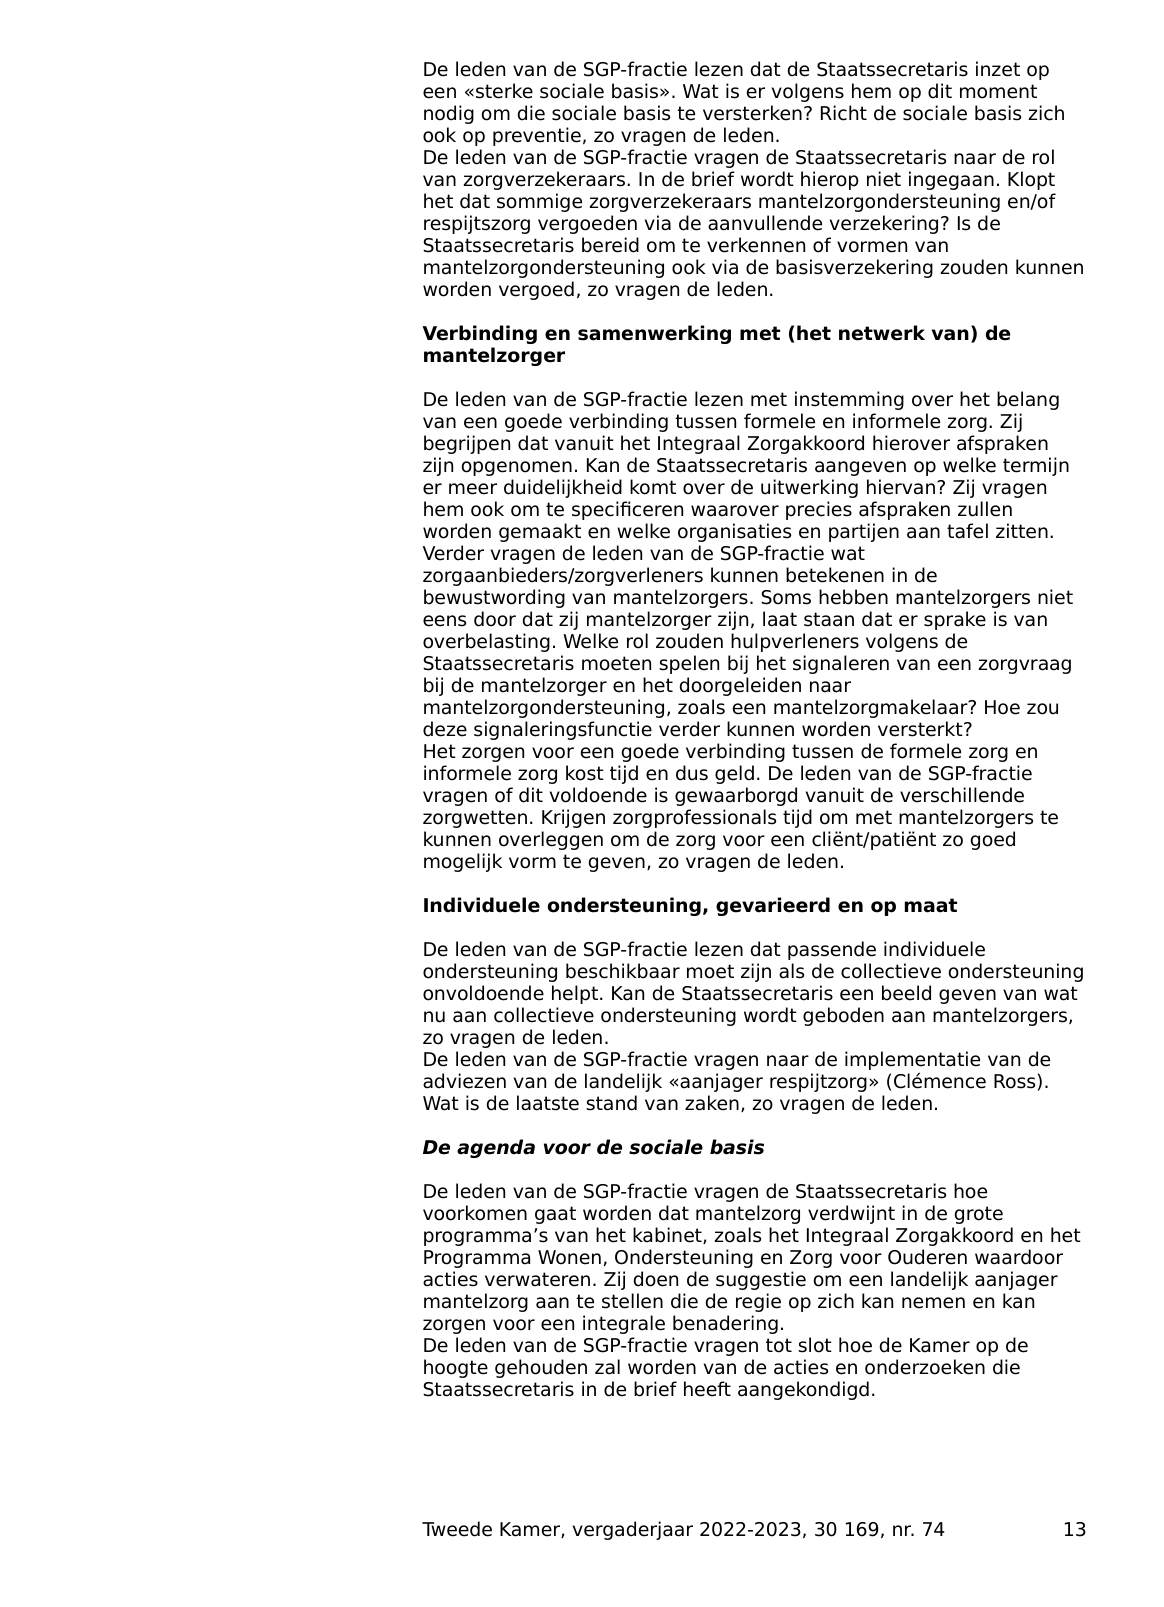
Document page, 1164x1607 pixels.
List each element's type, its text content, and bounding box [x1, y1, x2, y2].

text De leden van de SGP-fractie vragen de Staatssecretaris naar de rol van zorgverzekeraars. In de brief wordt hierop niet ingegaan. Klopt het dat sommige zorgverzekeraars mantelzorgondersteuning en/of respijtszorg vergoeden via de aanvullende verzekering? Is de Staatssecretaris bereid om te verkennen of vormen van mantelzorgondersteuning ook via de basisverzekering zouden kunnen worden vergoed, zo vragen de leden. [422, 147, 1087, 301]
subtitle Individuele ondersteuning, gevarieerd en op maat [422, 895, 1087, 917]
text De leden van de SGP-fractie vragen tot slot hoe de Kamer op de hoogte gehouden zal worden van de acties en onderzoeken die Staatssecretaris in de brief heeft aangekondigd. [422, 1335, 1087, 1401]
subtitle De agenda voor de sociale basis [422, 1137, 1087, 1159]
text Het zorgen voor een goede verbinding tussen de formele zorg en informele zorg kost tijd en dus geld. De leden van de SGP-fractie vragen of dit voldoende is gewaarborgd vanuit de verschillende zorgwetten. Krijgen zorgprofessionals tijd om met mantelzorgers te kunnen overleggen om de zorg voor een cliënt/patiënt zo goed mogelijk vorm te geven, zo vragen de leden. [422, 741, 1087, 873]
text Verder vragen de leden van de SGP-fractie wat zorgaanbieders/zorgverleners kunnen betekenen in de bewustwording van mantelzorgers. Soms hebben mantelzorgers niet eens door dat zij mantelzorger zijn, laat staan dat er sprake is van overbelasting. Welke rol zouden hulpverleners volgens de Staatssecretaris moeten spelen bij het signaleren van een zorgvraag bij de mantelzorger en het doorgeleiden naar mantelzorgondersteuning, zoals een mantelzorgmakelaar? Hoe zou deze signaleringsfunctie verder kunnen worden versterkt? [422, 543, 1087, 741]
text De leden van de SGP-fractie lezen met instemming over het belang van een goede verbinding tussen formele en informele zorg. Zij begrijpen dat vanuit het Integraal Zorgakkoord hierover afspraken zijn opgenomen. Kan de Staatssecretaris aangeven op welke termijn er meer duidelijkheid komt over de uitwerking hiervan? Zij vragen hem ook om te specificeren waarover precies afspraken zullen worden gemaakt en welke organisaties en partijen aan tafel zitten. [422, 389, 1087, 543]
text De leden van de SGP-fractie vragen de Staatssecretaris hoe voorkomen gaat worden dat mantelzorg verdwijnt in de grote programma’s van het kabinet, zoals het Integraal Zorgakkoord en het Programma Wonen, Ondersteuning en Zorg voor Ouderen waardoor acties verwateren. Zij doen de suggestie om een landelijk aanjager mantelzorg aan te stellen die de regie op zich kan nemen en kan zorgen voor een integrale benadering. [422, 1181, 1087, 1335]
text De leden van de SGP-fractie lezen dat passende individuele ondersteuning beschikbaar moet zijn als de collectieve ondersteuning onvoldoende helpt. Kan de Staatssecretaris een beeld geven van wat nu aan collectieve ondersteuning wordt geboden aan mantelzorgers, zo vragen de leden. [422, 939, 1087, 1049]
subtitle Verbinding en samenwerking met (het netwerk van) de mantelzorger [422, 323, 1087, 367]
text De leden van de SGP-fractie lezen dat de Staatssecretaris inzet op een «sterke sociale basis». Wat is er volgens hem op dit moment nodig om die sociale basis te versterken? Richt de sociale basis zich ook op preventie, zo vragen de leden. [422, 59, 1087, 147]
text De leden van de SGP-fractie vragen naar de implementatie van de adviezen van de landelijk «aanjager respijtzorg» (Clémence Ross). Wat is de laatste stand van zaken, zo vragen de leden. [422, 1049, 1087, 1115]
